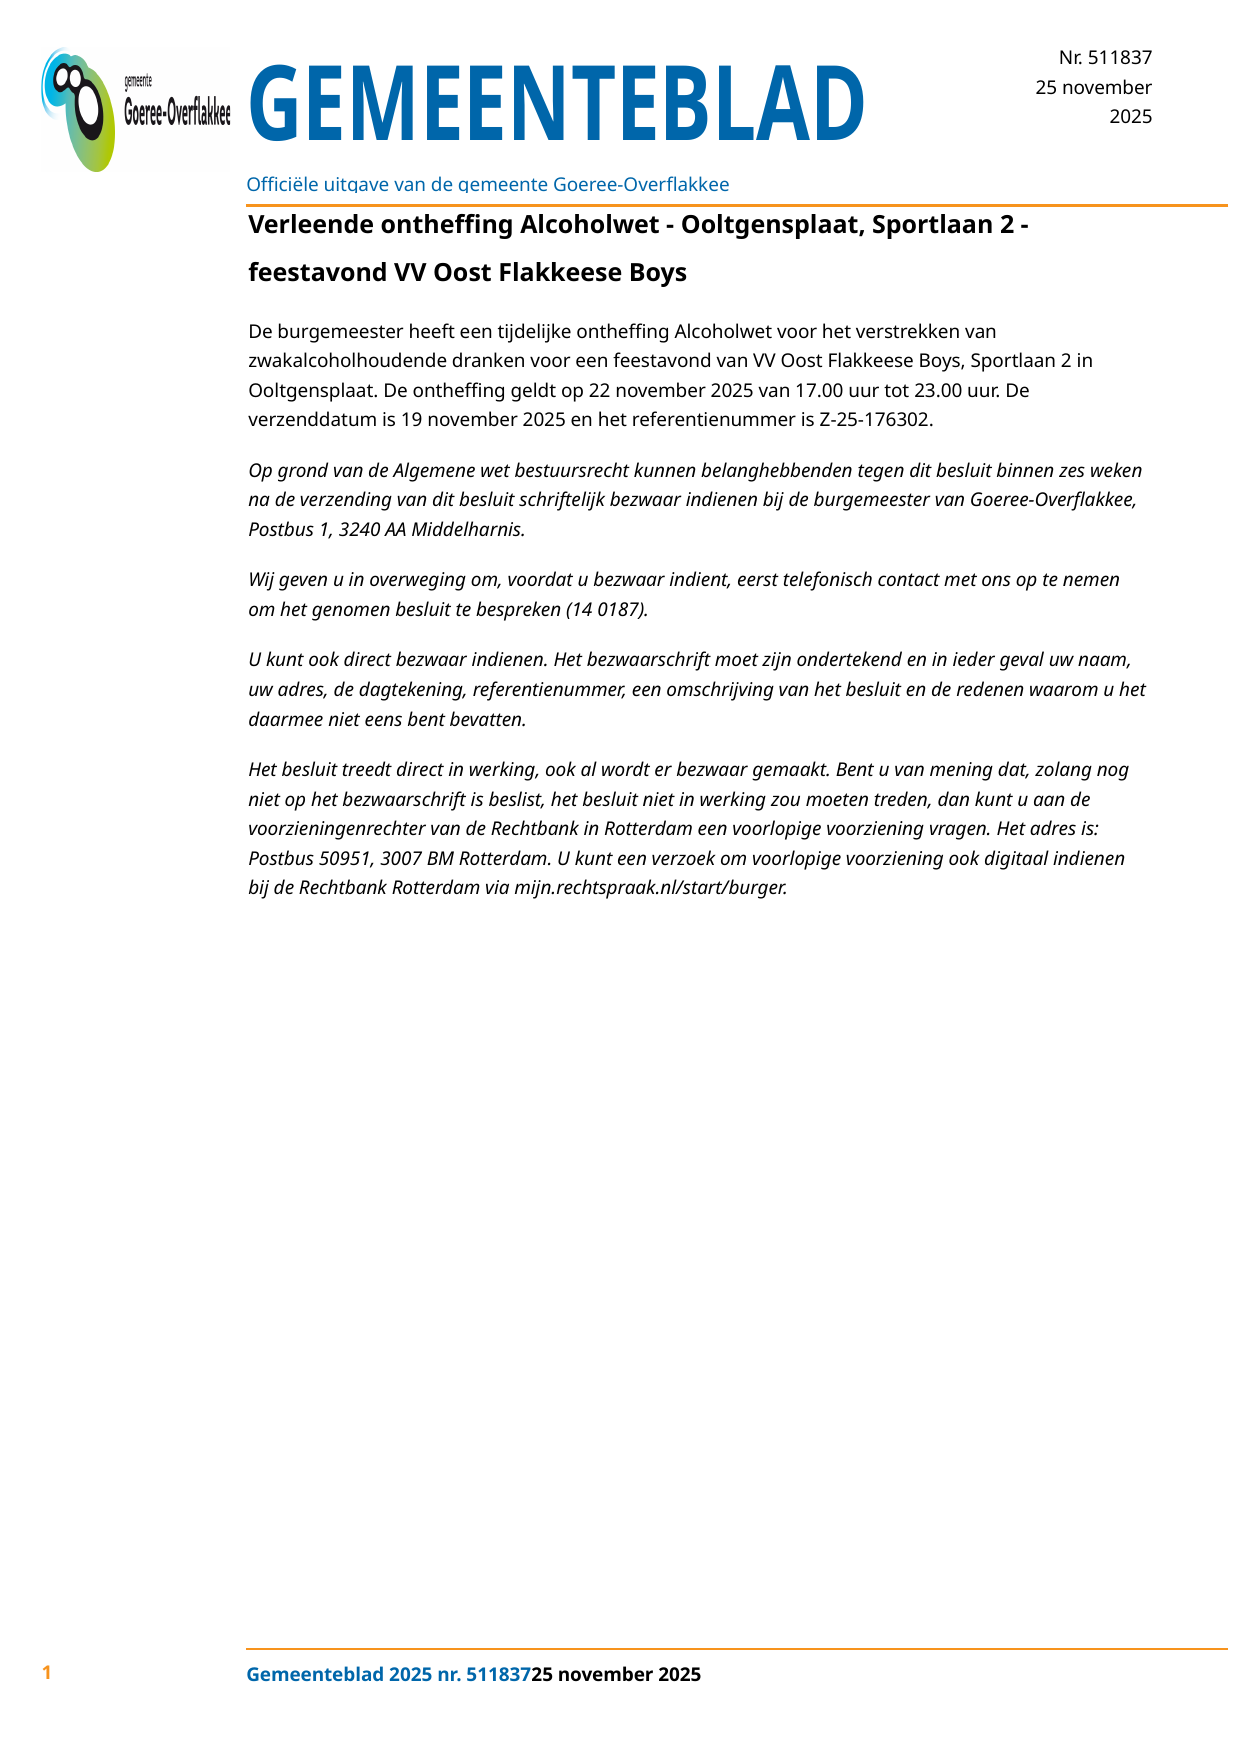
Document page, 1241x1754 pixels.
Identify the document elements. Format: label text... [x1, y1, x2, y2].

text U kunt ook direct bezwaar indienen. Het bezwaarschrift moet zijn ondertekend en in ieder geval uw naam, uw adres, de dagtekening, referentienummer, een omschrijving van het besluit en de redenen waarom u het daarmee niet eens bent bevatten. [248, 647, 1152, 732]
text De burgemeester heeft een tijdelijke ontheffing Alcoholwet voor het verstrekken van zwakalcoholhoudende dranken voor een feestavond van VV Oost Flakkeese Boys, Sportlaan 2 in Ooltgensplaat. De ontheffing geldt op 22 november 2025 van 17.00 uur tot 23.00 uur. De verzenddatum is 19 november 2025 en het referentienummer is Z-25-176302. [248, 318, 1152, 432]
text Wij geven u in overweging om, voordat u bezwaar indient, eerst telefonisch contact met ons op te nemen om het genomen besluit te bespreken (14 0187). [248, 567, 1152, 622]
text Het besluit treedt direct in werking, ook al wordt er bezwaar gemaakt. Bent u van mening dat, zolang nog niet op het bezwaarschrift is beslist, het besluit niet in werking zou moeten treden, dan kunt u aan de voorzieningenrechter van de Rechtbank in Rotterdam een voorlopige voorziening vragen. Het adres is: Postbus 50951, 3007 BM Rotterdam. U kunt een verzoek om voorlopige voorziening ook digitaal indienen bij de Rechtbank Rotterdam via mijn.rechtspraak.nl/start/burger. [248, 756, 1152, 900]
text Op grond van de Algemene wet bestuursrecht kunnen belanghebbenden tegen dit besluit binnen zes weken na de verzending van dit besluit schriftelijk bezwaar indienen bij de burgemeester van Goeree-Overflakkee, Postbus 1, 3240 AA Middelharnis. [248, 457, 1152, 542]
text Verleende ontheffing Alcoholwet - Ooltgensplaat, Sportlaan 2 - feestavond VV Oost Flakkeese Boys [248, 207, 1152, 288]
picture [41, 47, 231, 172]
